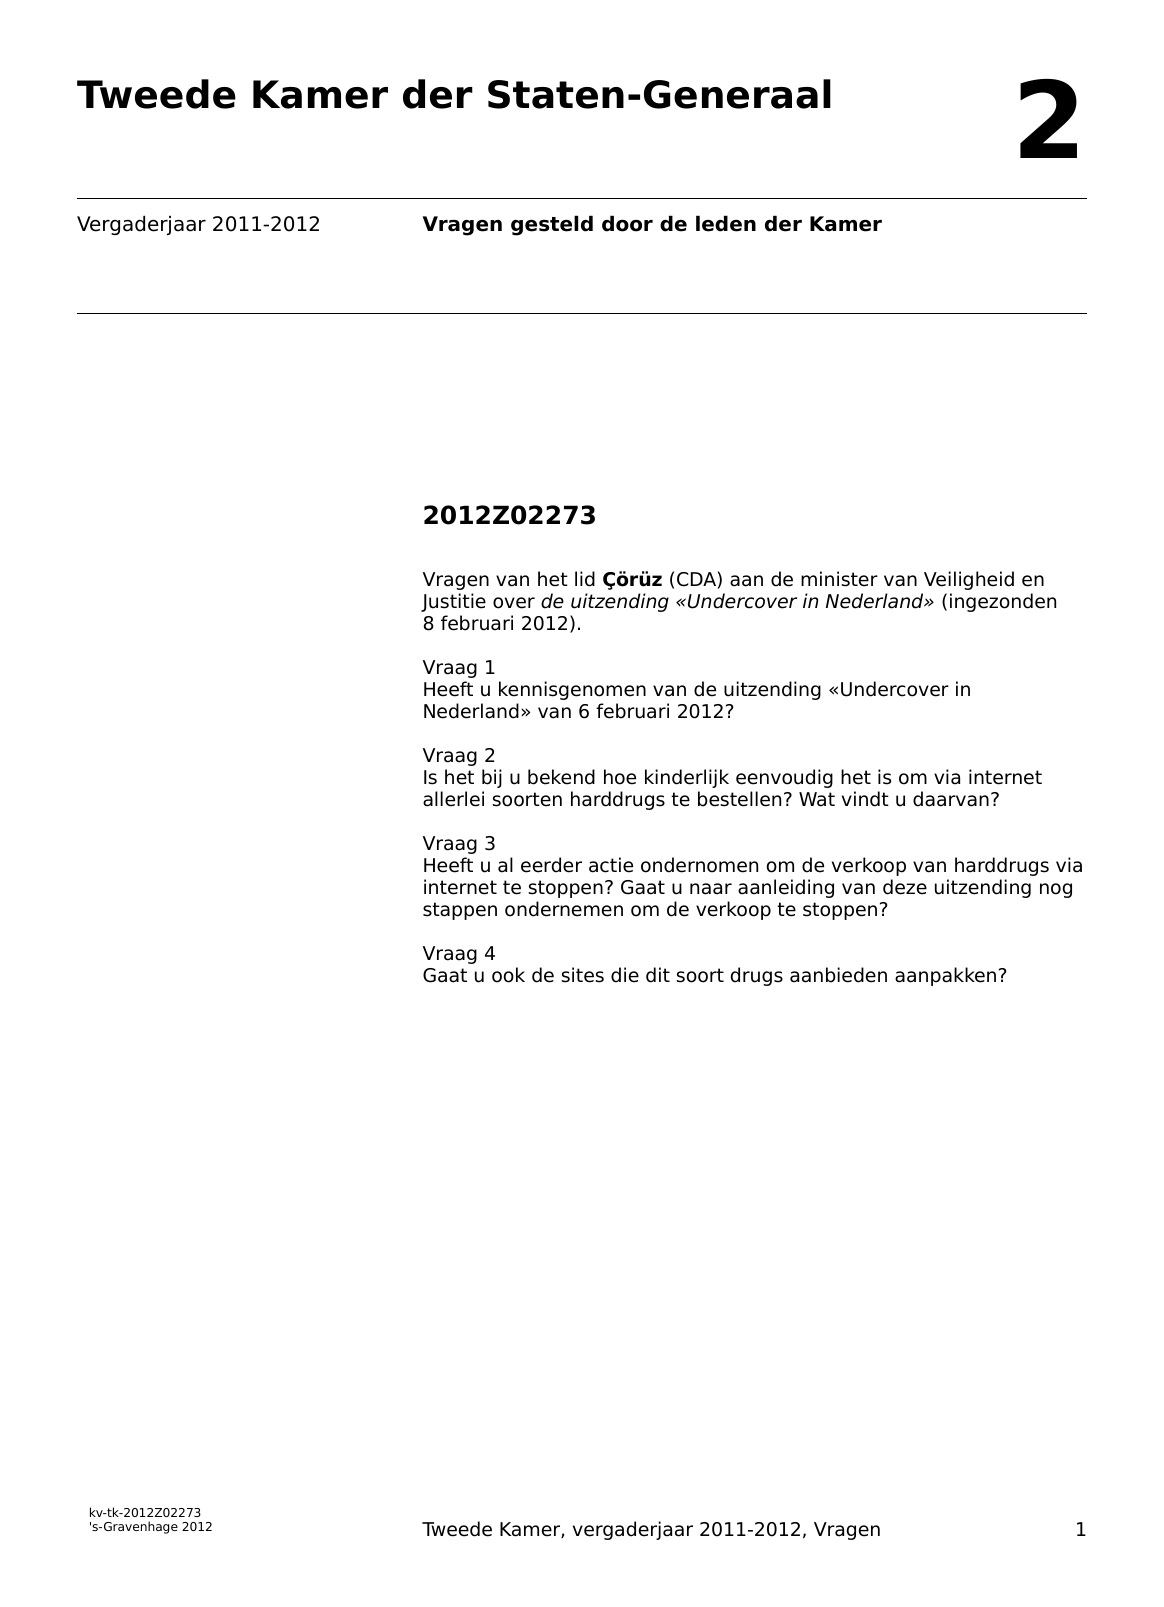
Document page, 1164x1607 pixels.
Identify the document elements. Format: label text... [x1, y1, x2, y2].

text Is het bij u bekend hoe kinderlijk eenvoudig het is om via internet allerlei soorten harddrugs te bestellen? Wat vindt u daarvan? [422, 767, 1087, 811]
text Gaat u ook de sites die dit soort drugs aanbieden aanpakken? [422, 965, 1087, 987]
table_cell Vergaderjaar 2011-2012 [77, 199, 422, 313]
text 's-Gravenhage 2012 [88, 1520, 323, 1534]
table_header 2 [886, 59, 1087, 198]
text Heeft u al eerder actie ondernomen om de verkoop van harddrugs via internet te stoppen? Gaat u naar aanleiding van deze uitzending nog stappen ondernemen om de verkoop te stoppen? [422, 855, 1087, 921]
text Vraag 4 [422, 943, 1087, 965]
text Heeft u kennisgenomen van de uitzending «Undercover in Nederland» van 6 februari 2012? [422, 679, 1087, 723]
text Vragen van het lid Çörüz (CDA) aan de minister van Veiligheid en Justitie over de uitzending «Undercover in Nederland» (ingezonden 8 februari 2012). [422, 569, 1087, 635]
text Vraag 3 [422, 833, 1087, 855]
text 2012Z02273 [422, 501, 1087, 531]
text kv-tk-2012Z02273 [88, 1506, 323, 1520]
text Vraag 1 [422, 657, 1087, 679]
table_header Tweede Kamer der Staten-Generaal [77, 59, 886, 198]
table_cell Vragen gesteld door de leden der Kamer [422, 199, 1087, 313]
text Vraag 2 [422, 745, 1087, 767]
